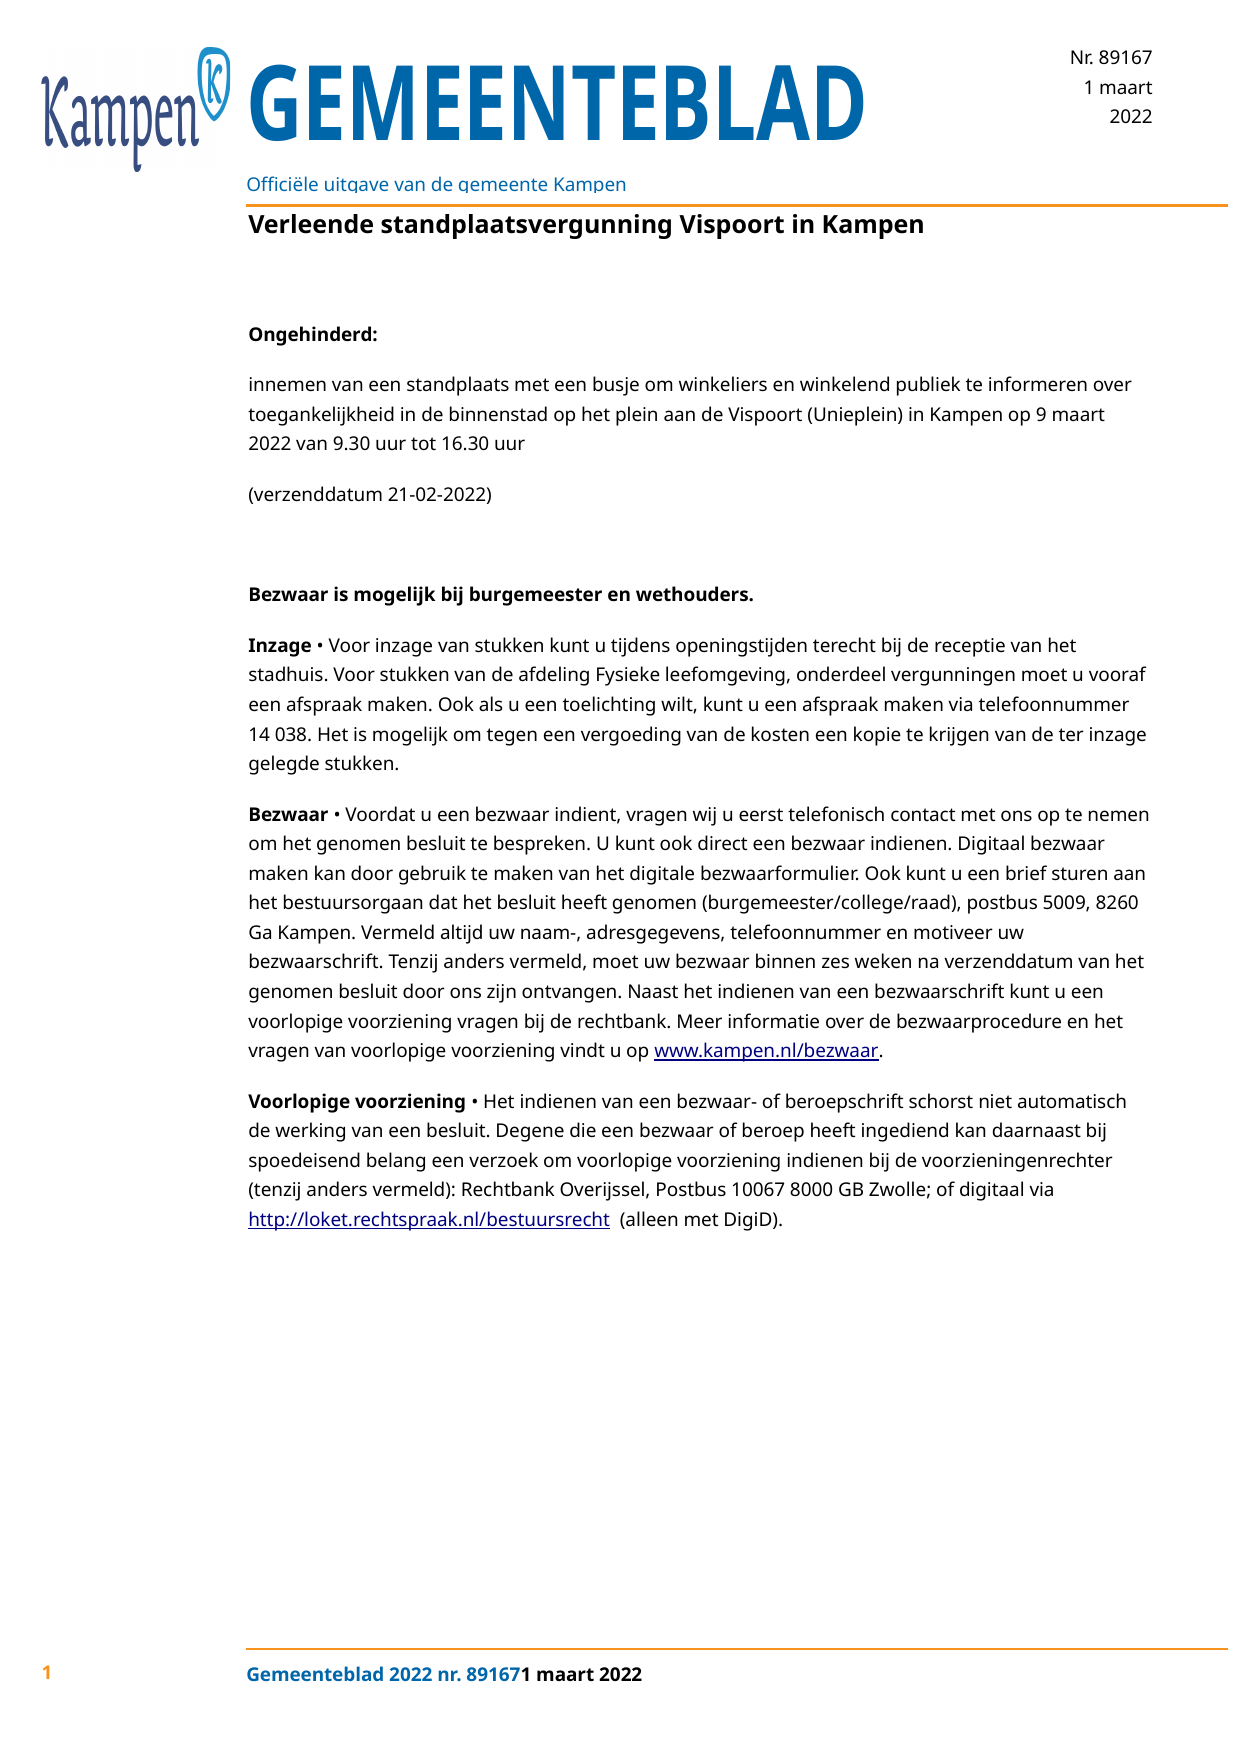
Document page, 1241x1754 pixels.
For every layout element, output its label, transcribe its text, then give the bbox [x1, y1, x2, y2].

text (verzenddatum 21-02-2022) [248, 481, 1152, 506]
text Bezwaar is mogelijk bij burgemeester en wethouders. [248, 582, 1152, 607]
text Bezwaar • Voordat u een bezwaar indient, vragen wij u eerst telefonisch contact met ons op te nemen om het genomen besluit te bespreken. U kunt ook direct een bezwaar indienen. Digitaal bezwaar maken kan door gebruik te maken van het digitale bezwaarformulier. Ook kunt u een brief sturen aan het bestuursorgaan dat het besluit heeft genomen (burgemeester/college/raad), postbus 5009, 8260 Ga Kampen. Vermeld altijd uw naam-, adresgegevens, telefoonnummer en motiveer uw bezwaarschrift. Tenzij anders vermeld, moet uw bezwaar binnen zes weken na verzenddatum van het genomen besluit door ons zijn ontvangen. Naast het indienen van een bezwaarschrift kunt u een voorlopige voorziening vragen bij de rechtbank. Meer informatie over de bezwaarprocedure en het vragen van voorlopige voorziening vindt u op www.kampen.nl/bezwaar. [248, 801, 1152, 1063]
text Inzage • Voor inzage van stukken kunt u tijdens openingstijden terecht bij de receptie van het stadhuis. Voor stukken van de afdeling Fysieke leefomgeving, onderdeel vergunningen moet u vooraf een afspraak maken. Ook als u een toelichting wilt, kunt u een afspraak maken via telefoonnummer 14 038. Het is mogelijk om tegen een vergoeding van de kosten een kopie te krijgen van de ter inzage gelegde stukken. [248, 632, 1152, 776]
text Verleende standplaatsvergunning Vispoort in Kampen [248, 207, 1152, 241]
picture [41, 47, 231, 172]
text Ongehinderd: [248, 321, 1152, 346]
text Voorlopige voorziening • Het indienen van een bezwaar- of beroepschrift schorst niet automatisch de werking van een besluit. Degene die een bezwaar of beroep heeft ingediend kan daarnaast bij spoedeisend belang een verzoek om voorlopige voorziening indienen bij de voorzieningenrechter (tenzij anders vermeld): Rechtbank Overijssel, Postbus 10067 8000 GB Zwolle; of digitaal via http://loket.rechtspraak.nl/bestuursrecht (alleen met DigiD). [248, 1088, 1152, 1232]
text innemen van een standplaats met een busje om winkeliers en winkelend publiek te informeren over toegankelijkheid in de binnenstad op het plein aan de Vispoort (Unieplein) in Kampen op 9 maart 2022 van 9.30 uur tot 16.30 uur [248, 371, 1152, 456]
